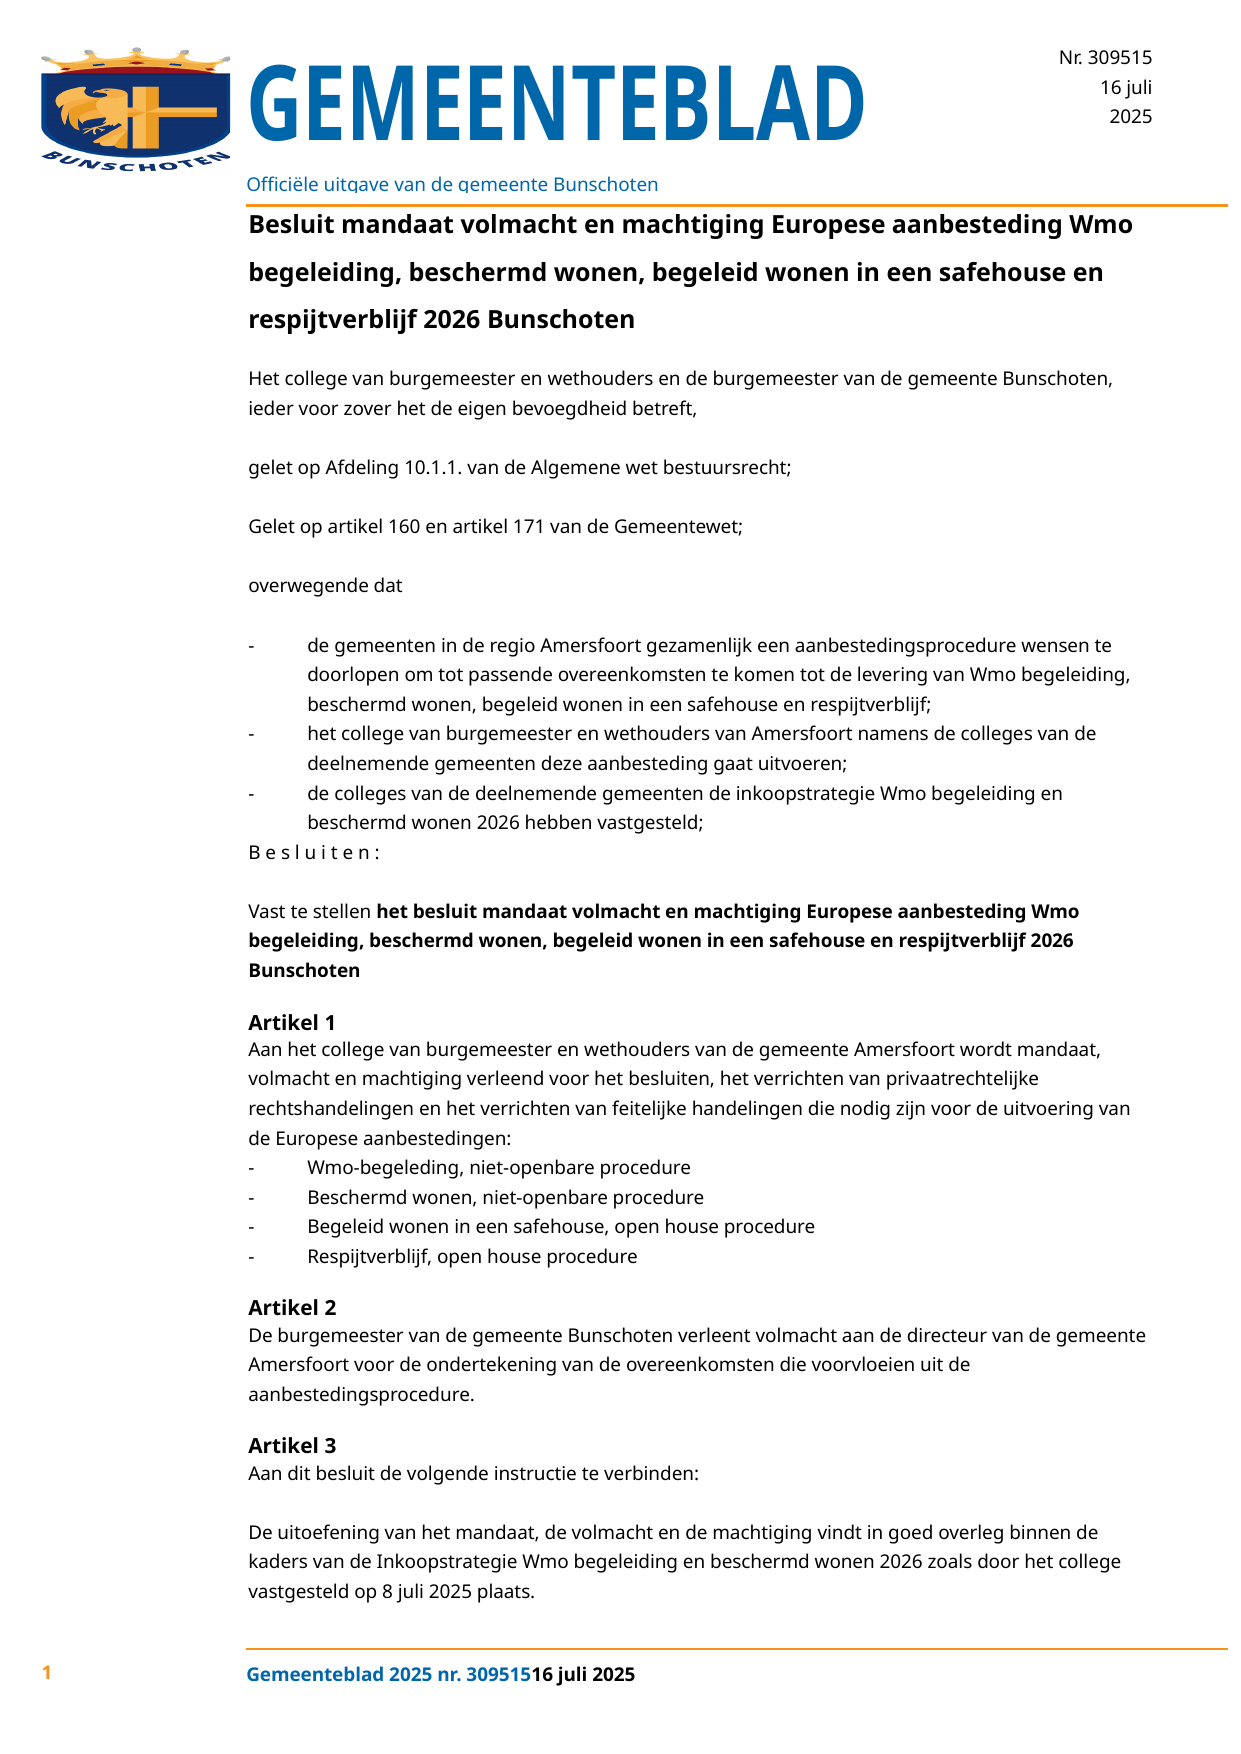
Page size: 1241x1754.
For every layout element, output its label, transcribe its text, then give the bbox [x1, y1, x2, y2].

text overwegende dat [248, 573, 1152, 598]
list de colleges van de deelnemende gemeenten de inkoopstrategie Wmo begeleiding en beschermd wonen 2026 hebben vastgesteld; [248, 780, 1152, 835]
text Besluit mandaat volmacht en machtiging Europese aanbesteding Wmo begeleiding, beschermd wonen, begeleid wonen in een safehouse en respijtverblijf 2026 Bunschoten [248, 207, 1152, 336]
list de gemeenten in de regio Amersfoort gezamenlijk een aanbestedingsprocedure wensen te doorlopen om tot passende overeenkomsten te komen tot de levering van Wmo begeleiding, beschermd wonen, begeleid wonen in een safehouse en respijtverblijf; [248, 632, 1152, 717]
list Beschermd wonen, niet-openbare procedure [248, 1184, 1152, 1210]
picture [41, 47, 231, 172]
text gelet op Afdeling 10.1.1. van de Algemene wet bestuursrecht; [248, 454, 1152, 480]
list Begeleid wonen in een safehouse, open house procedure [248, 1213, 1152, 1239]
text ieder voor zover het de eigen bevoegdheid betreft, [248, 395, 1152, 421]
text B e s l u i t e n : [248, 839, 1152, 864]
text Artikel 3 [248, 1432, 1152, 1460]
text Artikel 1 [248, 1008, 1152, 1036]
text Aan dit besluit de volgende instructie te verbinden: [248, 1460, 1152, 1486]
list Wmo-begeleding, niet-openbare procedure [248, 1154, 1152, 1180]
text De burgemeester van de gemeente Bunschoten verleent volmacht aan de directeur van de gemeente Amersfoort voor de ondertekening van de overeenkomsten die voorvloeien uit de aanbestedingsprocedure. [248, 1322, 1152, 1407]
list Respijtverblijf, open house procedure [248, 1243, 1152, 1269]
text Vast te stellen het besluit mandaat volmacht en machtiging Europese aanbesteding Wmo begeleiding, beschermd wonen, begeleid wonen in een safehouse en respijtverblijf 2026 Bunschoten [248, 898, 1152, 983]
text Gelet op artikel 160 en artikel 171 van de Gemeentewet; [248, 513, 1152, 539]
text Het college van burgemeester en wethouders en de burgemeester van de gemeente Bunschoten, [248, 366, 1152, 391]
list het college van burgemeester en wethouders van Amersfoort namens de colleges van de deelnemende gemeenten deze aanbesteding gaat uitvoeren; [248, 721, 1152, 776]
text Artikel 2 [248, 1293, 1152, 1322]
text De uitoefening van het mandaat, de volmacht en de machtiging vindt in goed overleg binnen de kaders van de Inkoopstrategie Wmo begeleiding en beschermd wonen 2026 zoals door het college vastgesteld op 8 juli 2025 plaats. [248, 1519, 1152, 1604]
text Aan het college van burgemeester en wethouders van de gemeente Amersfoort wordt mandaat, volmacht en machtiging verleend voor het besluiten, het verrichten van privaatrechtelijke rechtshandelingen en het verrichten van feitelijke handelingen die nodig zijn voor de uitvoering van de Europese aanbestedingen: [248, 1036, 1152, 1151]
